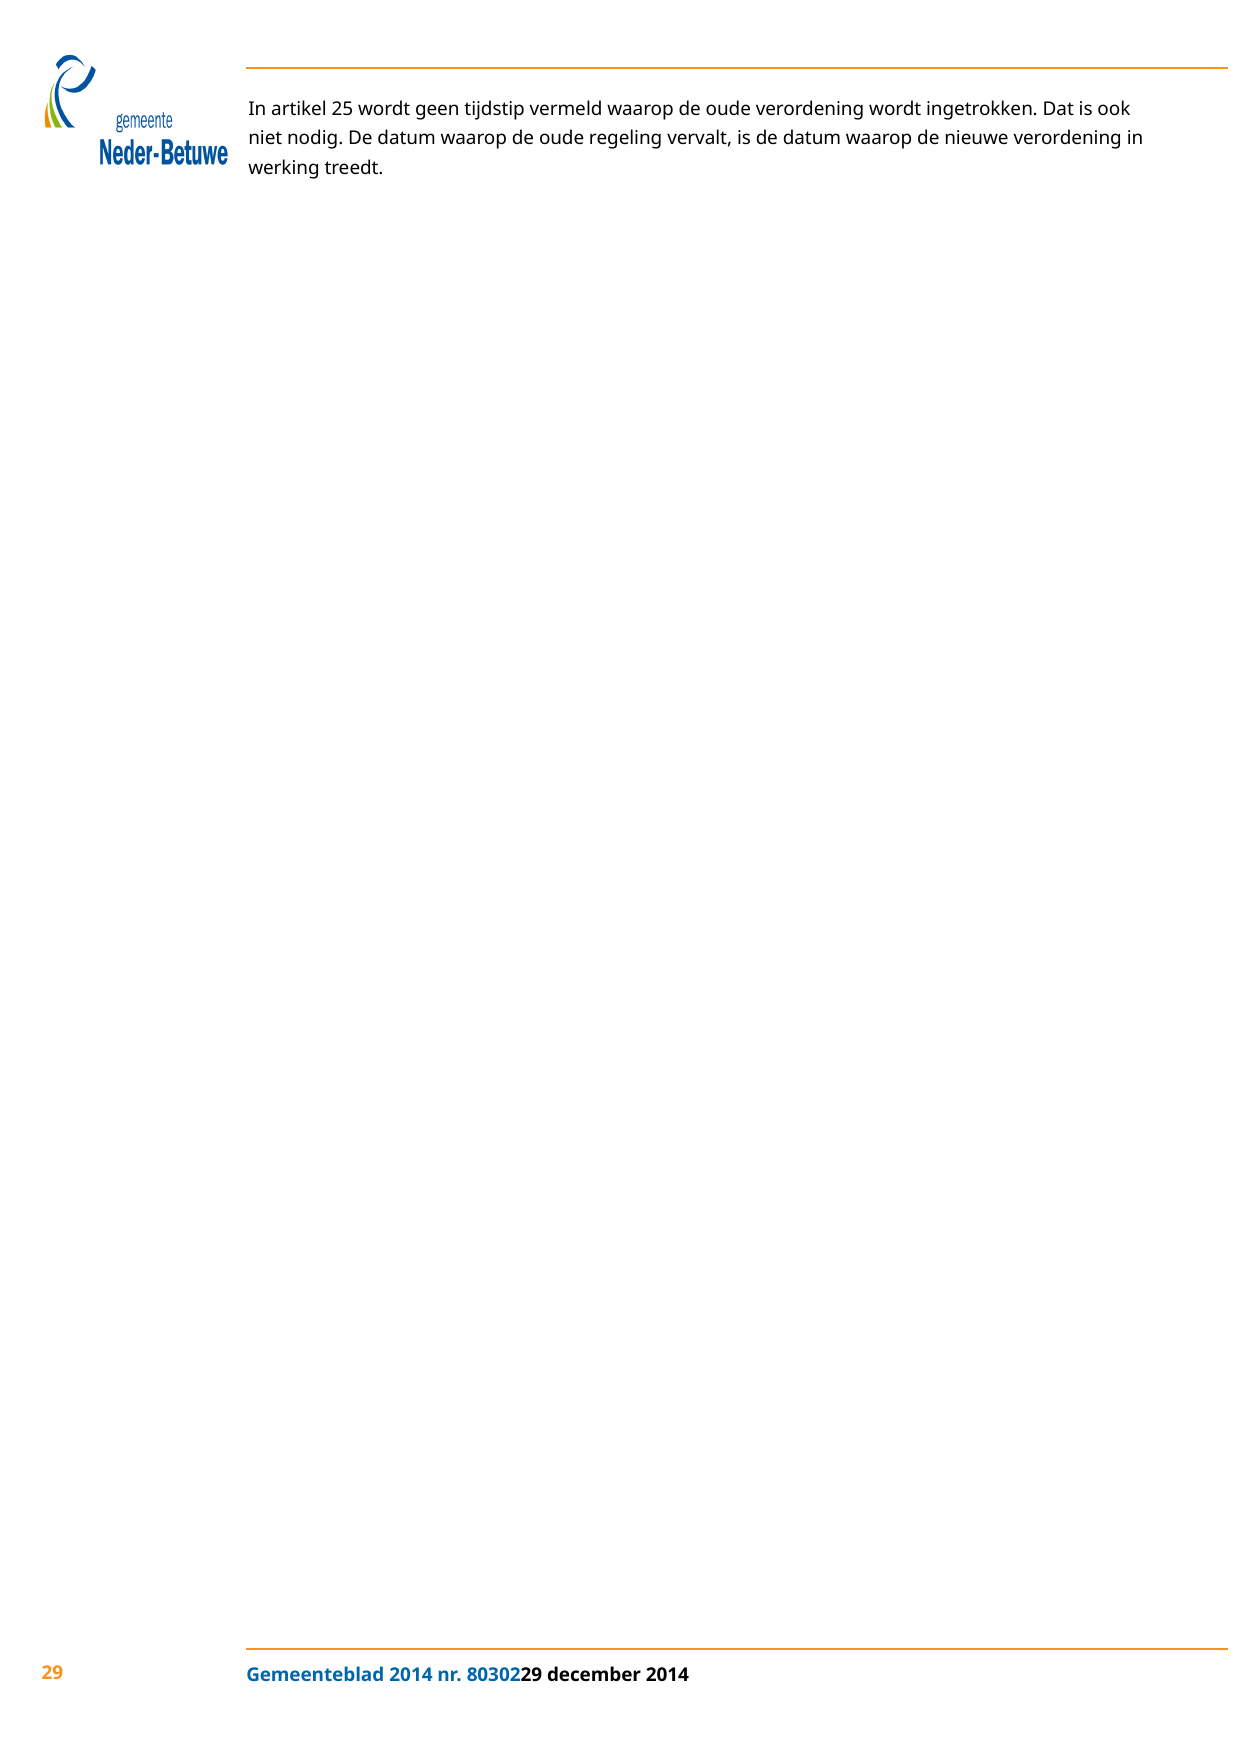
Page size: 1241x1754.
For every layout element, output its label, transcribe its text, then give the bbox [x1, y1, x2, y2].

picture [41, 47, 231, 172]
text In artikel 25 wordt geen tijdstip vermeld waarop de oude verordening wordt ingetrokken. Dat is ook niet nodig. De datum waarop de oude regeling vervalt, is de datum waarop de nieuwe verordening in werking treedt. [248, 95, 1152, 180]
